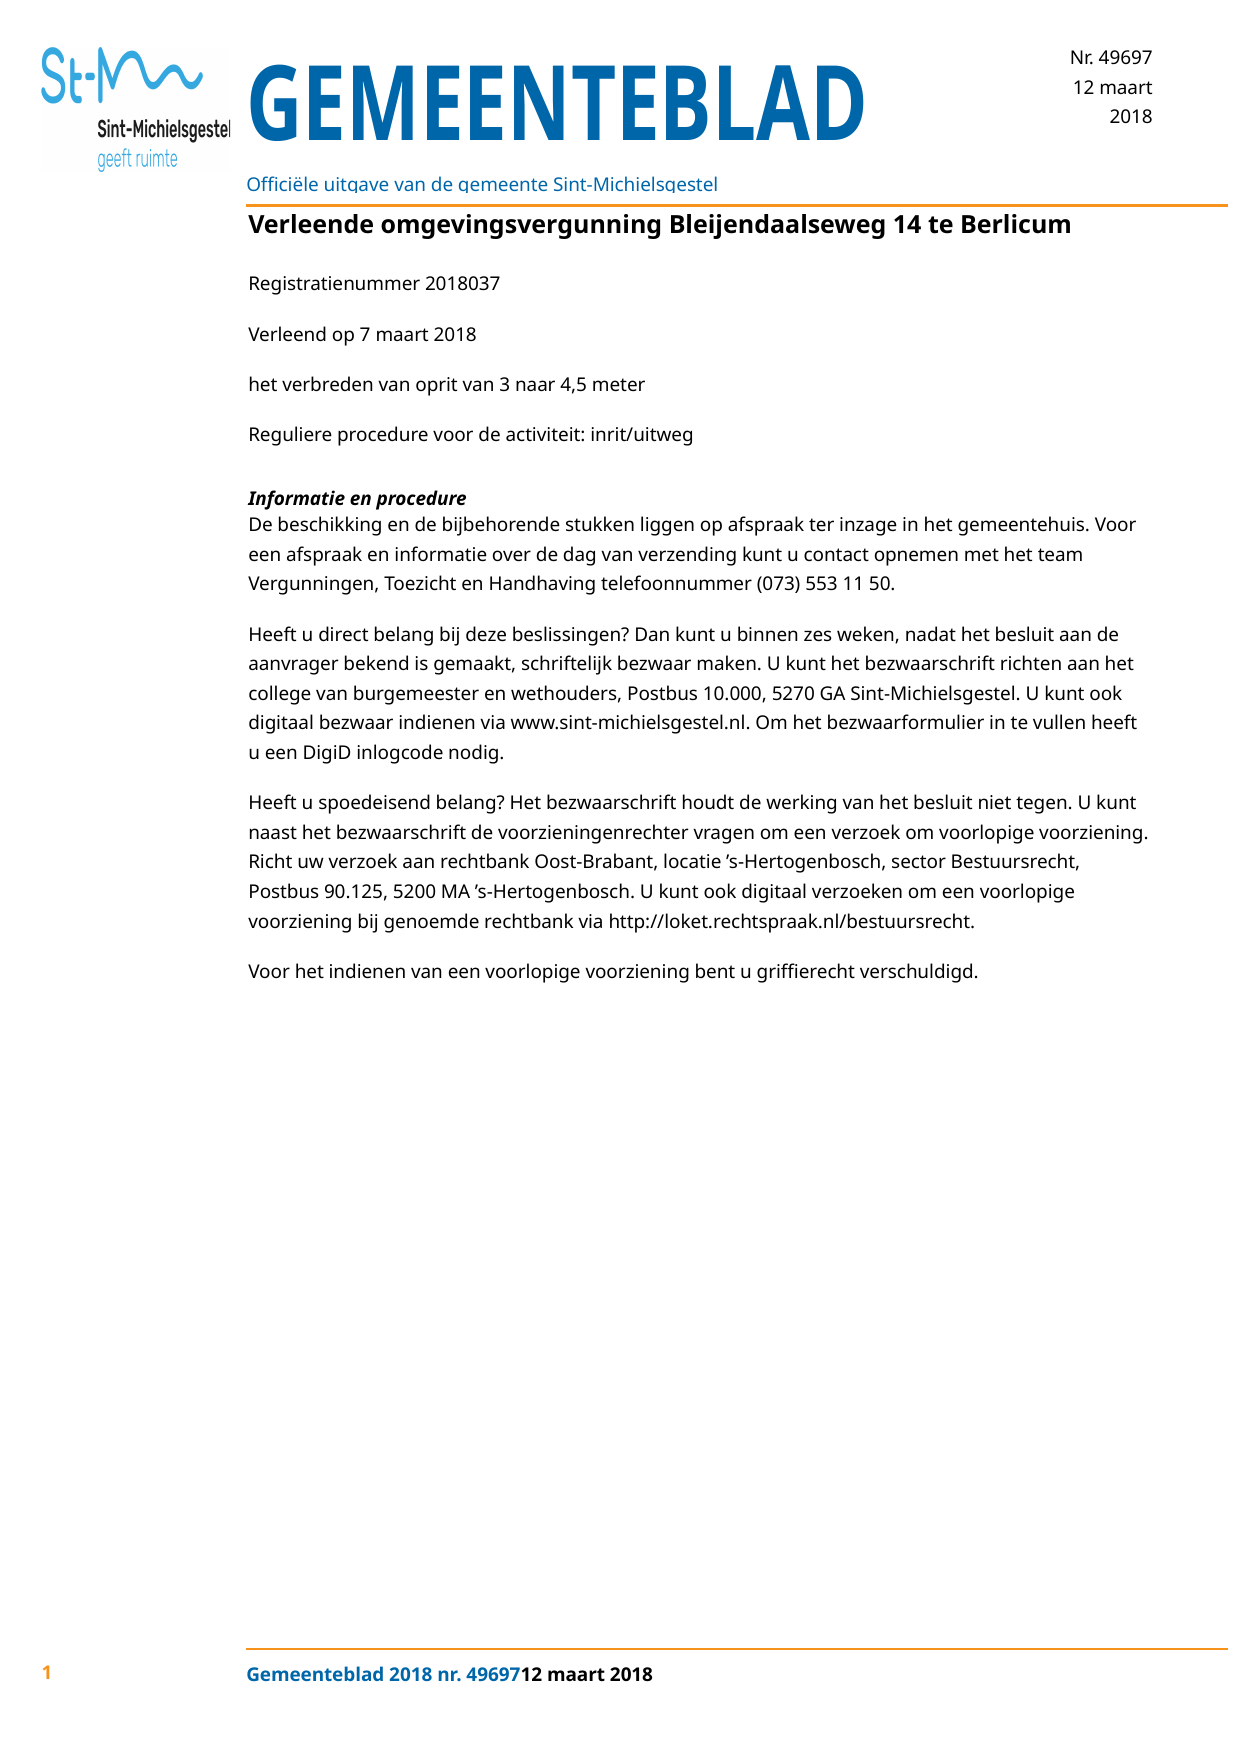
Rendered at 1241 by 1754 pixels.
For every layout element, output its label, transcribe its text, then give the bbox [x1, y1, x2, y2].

picture [41, 47, 231, 172]
text Verleende omgevingsvergunning Bleijendaalseweg 14 te Berlicum [248, 207, 1152, 241]
text Verleend op 7 maart 2018 [248, 321, 1152, 346]
text het verbreden van oprit van 3 naar 4,5 meter [248, 371, 1152, 397]
text De beschikking en de bijbehorende stukken liggen op afspraak ter inzage in het gemeentehuis. Voor een afspraak en informatie over de dag van verzending kunt u contact opnemen met het team Vergunningen, Toezicht en Handhaving telefoonnummer (073) 553 11 50. [248, 511, 1152, 596]
text Reguliere procedure voor de activiteit: inrit/uitweg [248, 422, 1152, 447]
text Voor het indienen van een voorlopige voorziening bent u griffierecht verschuldigd. [248, 958, 1152, 984]
text Heeft u direct belang bij deze beslissingen? Dan kunt u binnen zes weken, nadat het besluit aan de aanvrager bekend is gemaakt, schriftelijk bezwaar maken. U kunt het bezwaarschrift richten aan het college van burgemeester en wethouders, Postbus 10.000, 5270 GA Sint-Michielsgestel. U kunt ook digitaal bezwaar indienen via www.sint-michielsgestel.nl. Om het bezwaarformulier in te vullen heeft u een DigiD inlogcode nodig. [248, 621, 1152, 765]
text Registratienummer 2018037 [248, 270, 1152, 296]
text Heeft u spoedeisend belang? Het bezwaarschrift houdt de werking van het besluit niet tegen. U kunt naast het bezwaarschrift de voorzieningenrechter vragen om een verzoek om voorlopige voorziening. Richt uw verzoek aan rechtbank Oost-Brabant, locatie ’s-Hertogenbosch, sector Bestuursrecht, Postbus 90.125, 5200 MA ’s-Hertogenbosch. U kunt ook digitaal verzoeken om een voorlopige voorziening bij genoemde rechtbank via http://loket.rechtspraak.nl/bestuursrecht. [248, 789, 1152, 934]
text Informatie en procedure [248, 486, 1152, 511]
